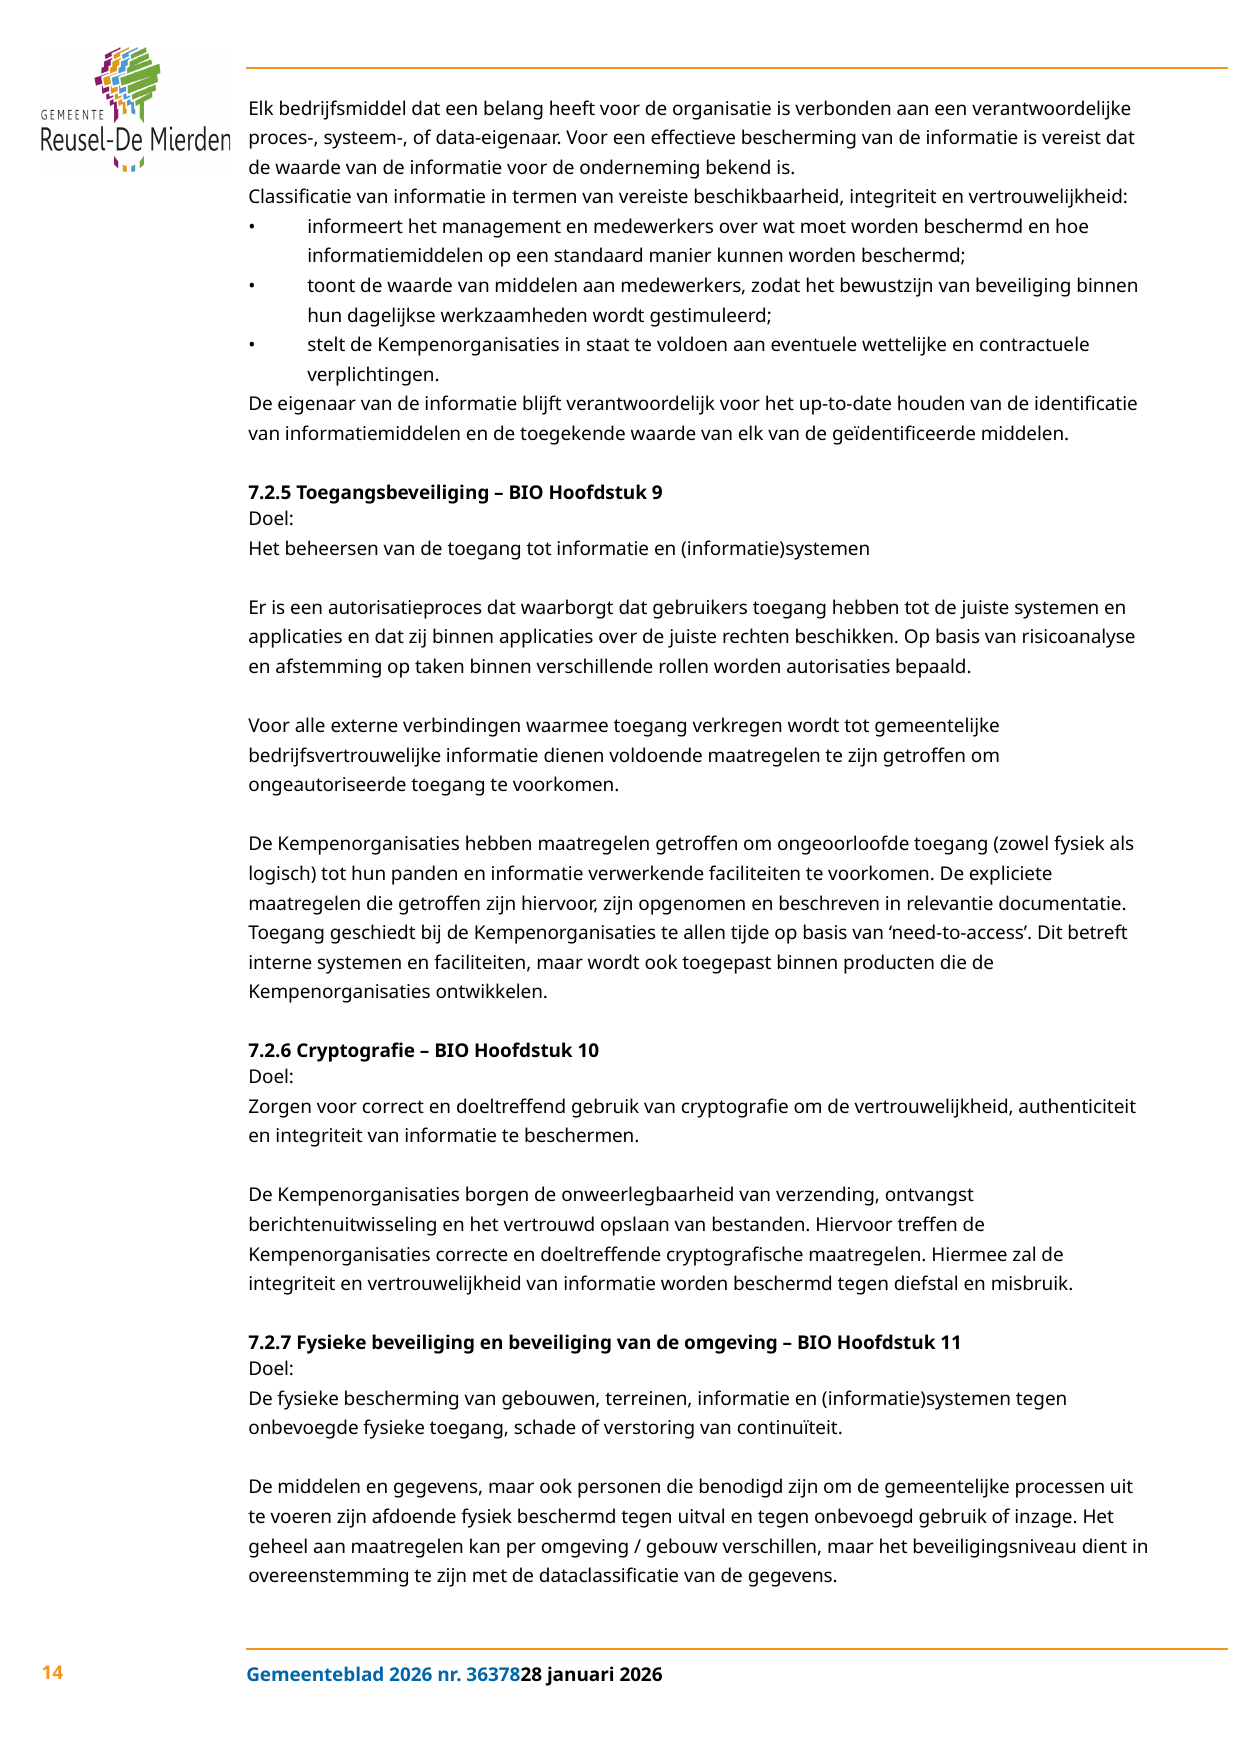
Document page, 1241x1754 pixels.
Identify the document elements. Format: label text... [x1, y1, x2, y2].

text 7.2.5 Toegangsbeveiliging – BIO Hoofdstuk 9 [248, 479, 1152, 505]
text De Kempenorganisaties hebben maatregelen getroffen om ongeoorloofde toegang (zowel fysiek als logisch) tot hun panden en informatie verwerkende faciliteiten te voorkomen. De expliciete maatregelen die getroffen zijn hiervoor, zijn opgenomen en beschreven in relevantie documentatie. Toegang geschiedt bij de Kempenorganisaties te allen tijde op basis van ‘need-to-access’. Dit betreft interne systemen en faciliteiten, maar wordt ook toegepast binnen producten die de Kempenorganisaties ontwikkelen. [248, 831, 1152, 1004]
text Zorgen voor correct en doeltreffend gebruik van cryptografie om de vertrouwelijkheid, authenticiteit en integriteit van informatie te beschermen. [248, 1093, 1152, 1148]
text Er is een autorisatieproces dat waarborgt dat gebruikers toegang hebben tot de juiste systemen en applicaties en dat zij binnen applicaties over de juiste rechten beschikken. Op basis van risicoanalyse en afstemming op taken binnen verschillende rollen worden autorisaties bepaald. [248, 594, 1152, 679]
text De Kempenorganisaties borgen de onweerlegbaarheid van verzending, ontvangst berichtenuitwisseling en het vertrouwd opslaan van bestanden. Hiervoor treffen de Kempenorganisaties correcte en doeltreffende cryptografische maatregelen. Hiermee zal de integriteit en vertrouwelijkheid van informatie worden beschermd tegen diefstal en misbruik. [248, 1182, 1152, 1296]
text De middelen en gegevens, maar ook personen die benodigd zijn om de gemeentelijke processen uit te voeren zijn afdoende fysiek beschermd tegen uitval en tegen onbevoegd gebruik of inzage. Het geheel aan maatregelen kan per omgeving / gebouw verschillen, maar het beveiligingsniveau dient in overeenstemming te zijn met de dataclassificatie van de gegevens. [248, 1474, 1152, 1588]
text 7.2.7 Fysieke beveiliging en beveiliging van de omgeving – BIO Hoofdstuk 11 [248, 1329, 1152, 1355]
text De eigenaar van de informatie blijft verantwoordelijk voor het up-to-date houden van de identificatie van informatiemiddelen en de toegekende waarde van elk van de geïdentificeerde middelen. [248, 391, 1152, 446]
text Het beheersen van de toegang tot informatie en (informatie)systemen [248, 535, 1152, 560]
text Classificatie van informatie in termen van vereiste beschikbaarheid, integriteit en vertrouwelijkheid: [248, 183, 1152, 209]
text Doel: [248, 1355, 1152, 1381]
list informeert het management en medewerkers over wat moet worden beschermd en hoe informatiemiddelen op een standaard manier kunnen worden beschermd; [248, 213, 1152, 268]
text Elk bedrijfsmiddel dat een belang heeft voor de organisatie is verbonden aan een verantwoordelijke proces-, systeem-, of data-eigenaar. Voor een effectieve bescherming van de informatie is vereist dat de waarde van de informatie voor de onderneming bekend is. [248, 95, 1152, 180]
text Doel: [248, 1063, 1152, 1089]
picture [41, 47, 231, 172]
text 7.2.6 Cryptografie – BIO Hoofdstuk 10 [248, 1038, 1152, 1063]
text Voor alle externe verbindingen waarmee toegang verkregen wordt tot gemeentelijke bedrijfsvertrouwelijke informatie dienen voldoende maatregelen te zijn getroffen om ongeautoriseerde toegang te voorkomen. [248, 712, 1152, 797]
text Doel: [248, 505, 1152, 531]
list stelt de Kempenorganisaties in staat te voldoen aan eventuele wettelijke en contractuele verplichtingen. [248, 331, 1152, 387]
list toont de waarde van middelen aan medewerkers, zodat het bewustzijn van beveiliging binnen hun dagelijkse werkzaamheden wordt gestimuleerd; [248, 272, 1152, 328]
text De fysieke bescherming van gebouwen, terreinen, informatie en (informatie)systemen tegen onbevoegde fysieke toegang, schade of verstoring van continuïteit. [248, 1385, 1152, 1440]
